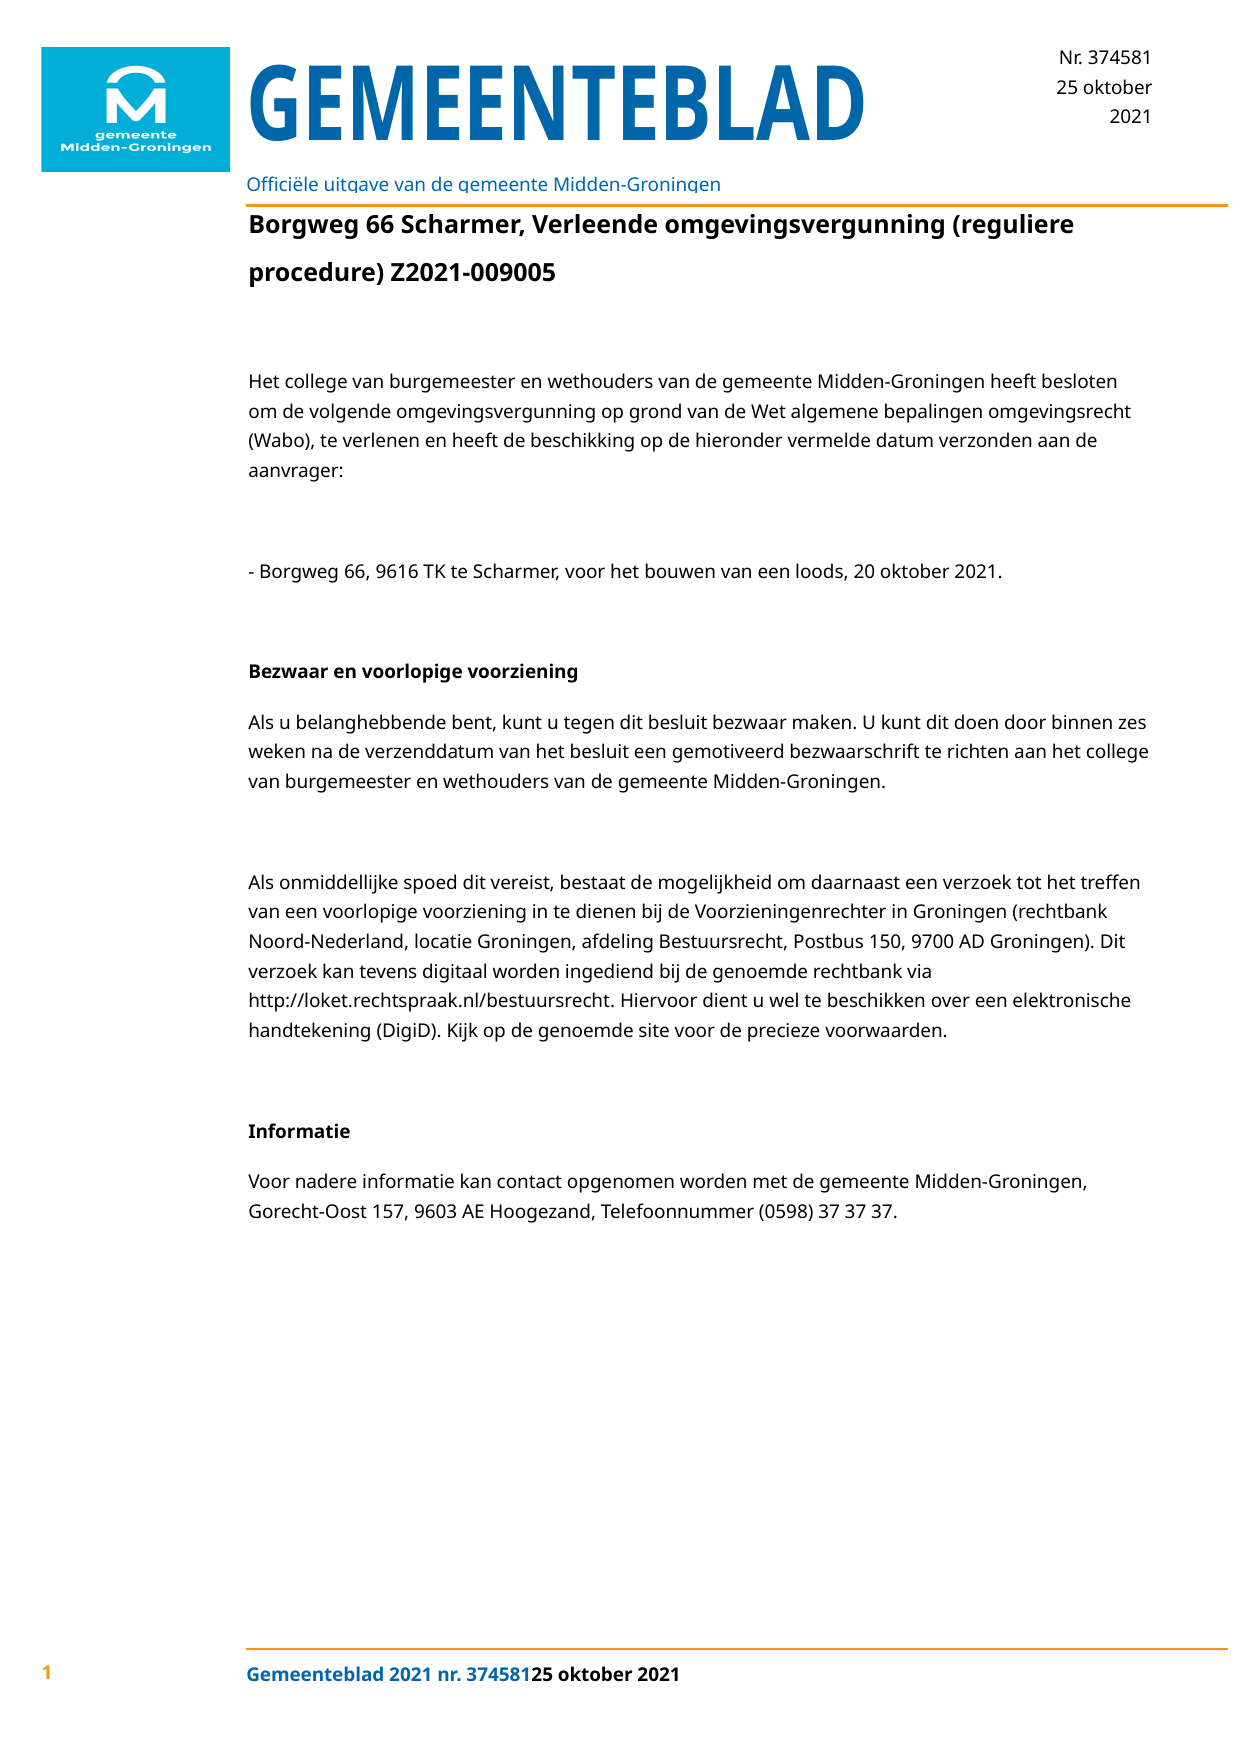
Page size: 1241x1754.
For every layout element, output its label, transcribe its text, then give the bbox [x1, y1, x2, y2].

picture [184, 146, 190, 153]
text Informatie [248, 1118, 1152, 1144]
text Als onmiddellijke spoed dit vereist, bestaat de mogelijkheid om daarnaast een verzoek tot het treffen van een voorlopige voorziening in te dienen bij de Voorzieningenrechter in Groningen (rechtbank Noord-Nederland, locatie Groningen, afdeling Bestuursrecht, Postbus 150, 9700 AD Groningen). Dit verzoek kan tevens digitaal worden ingediend bij de genoemde rechtbank via http://loket.rechtspraak.nl/bestuursrecht. Hiervoor dient u wel te beschikken over een elektronische handtekening (DigiD). Kijk op de genoemde site voor de precieze voorwaarden. [248, 869, 1152, 1043]
text Voor nadere informatie kan contact opgenomen worden met de gemeente Midden-Groningen, Gorecht-Oost 157, 9603 AE Hoogezand, Telefoonnummer (0598) 37 37 37. [248, 1168, 1152, 1224]
text Bezwaar en voorlopige voorziening [248, 659, 1152, 684]
picture [107, 89, 165, 122]
picture [108, 66, 164, 82]
text Het college van burgemeester en wethouders van de gemeente Midden-Groningen heeft besloten om de volgende omgevingsvergunning op grond van de Wet algemene bepalingen omgevingsrecht (Wabo), te verlenen en heeft de beschikking op de hieronder vermelde datum verzonden aan de aanvrager: [248, 368, 1152, 483]
text - Borgweg 66, 9616 TK te Scharmer, voor het bouwen van een loods, 20 oktober 2021. [248, 558, 1152, 584]
text Als u belanghebbende bent, kunt u tegen dit besluit bezwaar maken. U kunt dit doen door binnen zes weken na de verzenddatum van het besluit een gemotiveerd bezwaarschrift te richten aan het college van burgemeester en wethouders van de gemeente Midden-Groningen. [248, 709, 1152, 794]
text Borgweg 66 Scharmer, Verleende omgevingsvergunning (reguliere procedure) Z2021-009005 [248, 207, 1152, 288]
